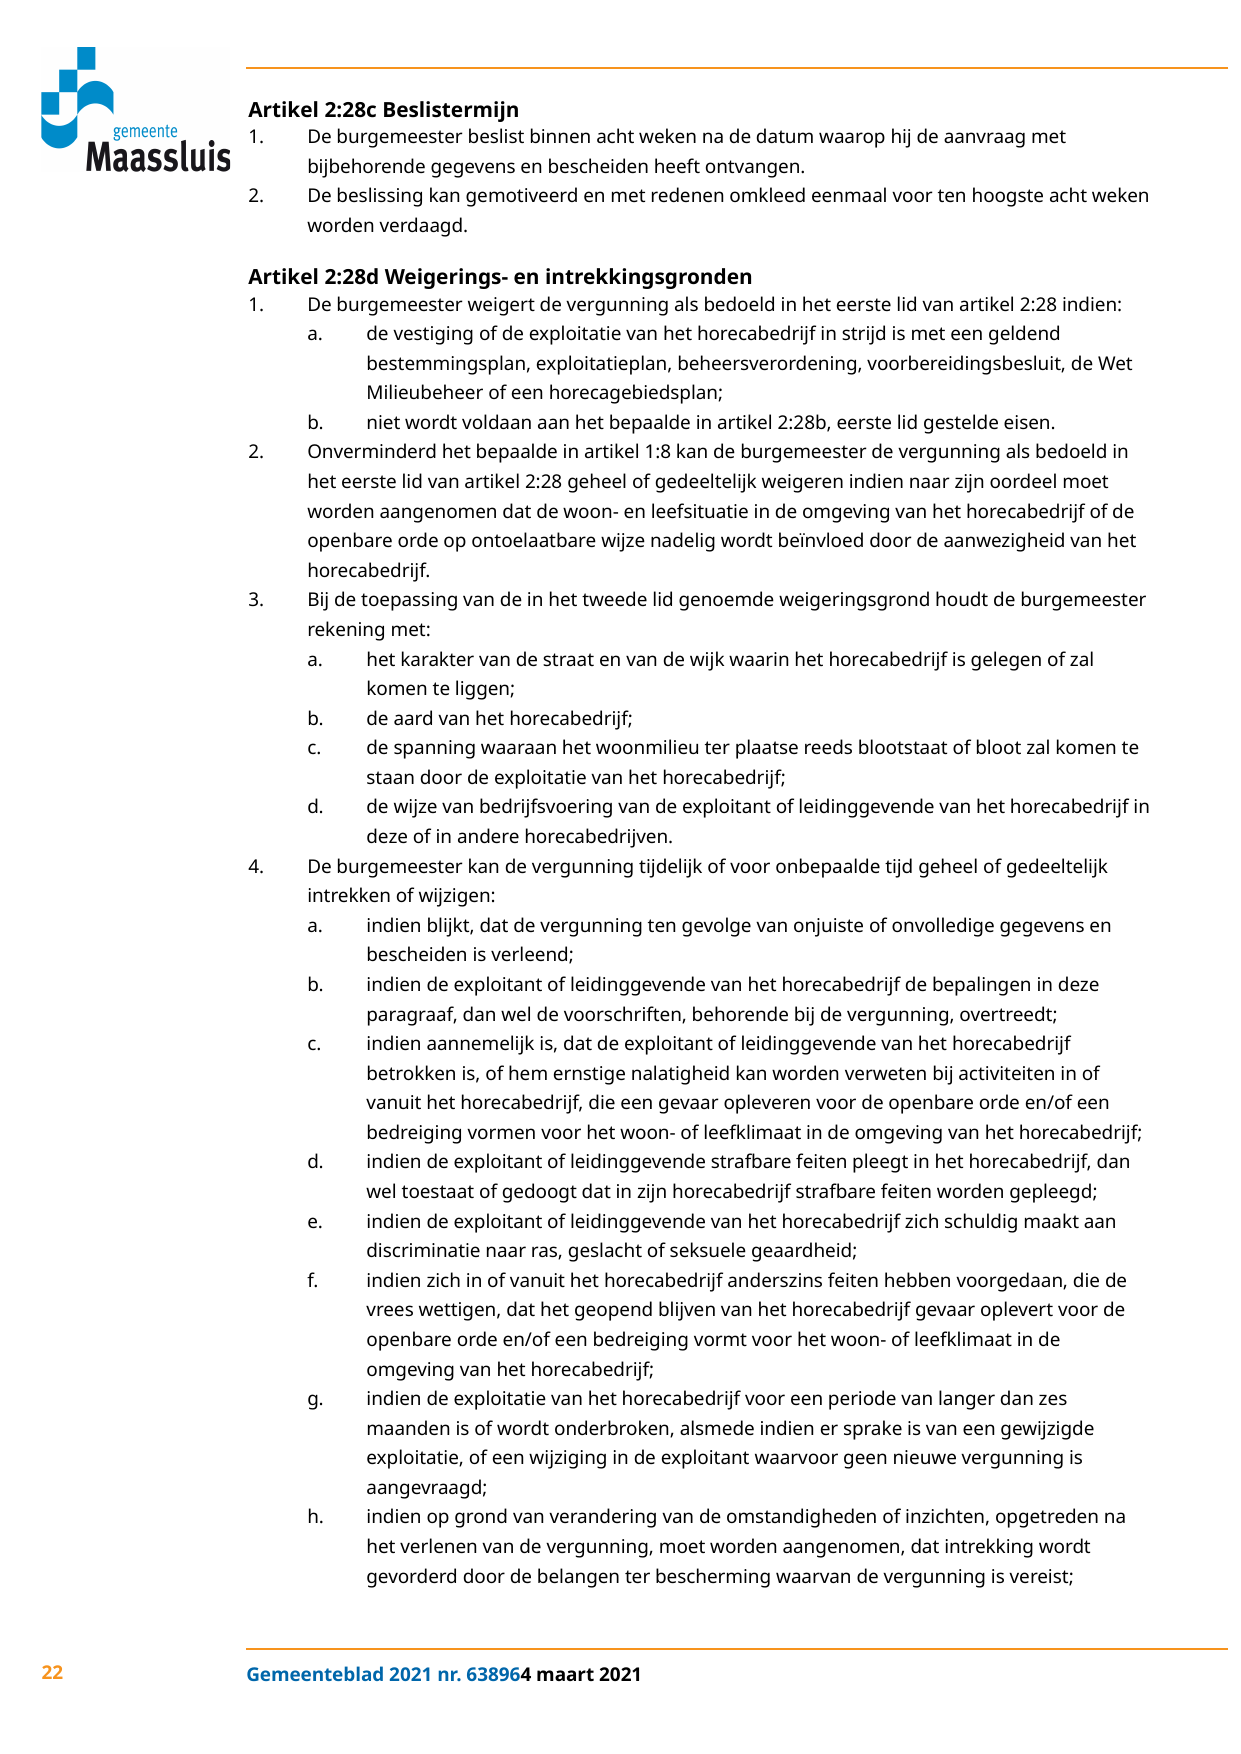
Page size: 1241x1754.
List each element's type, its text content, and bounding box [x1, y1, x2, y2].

list indien op grond van verandering van de omstandigheden of inzichten, opgetreden na het verlenen van de vergunning, moet worden aangenomen, dat intrekking wordt gevorderd door de belangen ter bescherming waarvan de vergunning is vereist; [307, 1504, 1152, 1589]
text Artikel 2:28d Weigerings- en intrekkingsgronden [248, 262, 1152, 291]
picture [41, 47, 77, 92]
list Onverminderd het bepaalde in artikel 1:8 kan de burgemeester de vergunning als bedoeld in het eerste lid van artikel 2:28 geheel of gedeeltelijk weigeren indien naar zijn oordeel moet worden aangenomen dat de woon- en leefsituatie in de omgeving van het horecabedrijf of de openbare orde op ontoelaatbare wijze nadelig wordt beïnvloed door de aanwezigheid van het horecabedrijf. [248, 439, 1152, 583]
list De beslissing kan gemotiveerd en met redenen omkleed eenmaal voor ten hoogste acht weken worden verdaagd. [248, 182, 1152, 238]
picture [41, 47, 231, 172]
list niet wordt voldaan aan het bepaalde in artikel 2:28b, eerste lid gestelde eisen. [307, 409, 1152, 435]
list de wijze van bedrijfsvoering van de exploitant of leidinggevende van het horecabedrijf in deze of in andere horecabedrijven. [307, 794, 1152, 849]
list De burgemeester kan de vergunning tijdelijk of voor onbepaalde tijd geheel of gedeeltelijk intrekken of wijzigen: [248, 853, 1152, 908]
list indien de exploitant of leidinggevende van het horecabedrijf de bepalingen in deze paragraaf, dan wel de voorschriften, behorende bij de vergunning, overtreedt; [307, 971, 1152, 1027]
list indien de exploitant of leidinggevende van het horecabedrijf zich schuldig maakt aan discriminatie naar ras, geslacht of seksuele geaardheid; [307, 1208, 1152, 1263]
list De burgemeester weigert de vergunning als bedoeld in het eerste lid van artikel 2:28 indien: [248, 291, 1152, 317]
list indien aannemelijk is, dat de exploitant of leidinggevende van het horecabedrijf betrokken is, of hem ernstige nalatigheid kan worden verweten bij activiteiten in of vanuit het horecabedrijf, die een gevaar opleveren voor de openbare orde en/of een bedreiging vormen voor het woon- of leefklimaat in de omgeving van het horecabedrijf; [307, 1030, 1152, 1145]
list het karakter van de straat en van de wijk waarin het horecabedrijf is gelegen of zal komen te liggen; [307, 646, 1152, 701]
list de aard van het horecabedrijf; [307, 705, 1152, 731]
list indien de exploitatie van het horecabedrijf voor een periode van langer dan zes maanden is of wordt onderbroken, alsmede indien er sprake is van een gewijzigde exploitatie, of een wijziging in de exploitant waarvoor geen nieuwe vergunning is aangevraagd; [307, 1385, 1152, 1500]
list indien blijkt, dat de vergunning ten gevolge van onjuiste of onvolledige gegevens en bescheiden is verleend; [307, 912, 1152, 967]
list de spanning waaraan het woonmilieu ter plaatse reeds blootstaat of bloot zal komen te staan door de exploitatie van het horecabedrijf; [307, 734, 1152, 790]
list indien zich in of vanuit het horecabedrijf anderszins feiten hebben voorgedaan, die de vrees wettigen, dat het geopend blijven van het horecabedrijf gevaar oplevert voor de openbare orde en/of een bedreiging vormt voor het woon- of leefklimaat in de omgeving van het horecabedrijf; [307, 1267, 1152, 1382]
list de vestiging of de exploitatie van het horecabedrijf in strijd is met een geldend bestemmingsplan, exploitatieplan, beheersverordening, voorbereidingsbesluit, de Wet Milieubeheer of een horecagebiedsplan; [307, 320, 1152, 405]
list indien de exploitant of leidinggevende strafbare feiten pleegt in het horecabedrijf, dan wel toestaat of gedoogt dat in zijn horecabedrijf strafbare feiten worden gepleegd; [307, 1149, 1152, 1204]
text Artikel 2:28c Beslistermijn [248, 95, 1152, 123]
list De burgemeester beslist binnen acht weken na de datum waarop hij de aanvraag met bijbehorende gegevens en bescheiden heeft ontvangen. [248, 123, 1152, 178]
list Bij de toepassing van de in het tweede lid genoemde weigeringsgrond houdt de burgemeester rekening met: [248, 587, 1152, 642]
